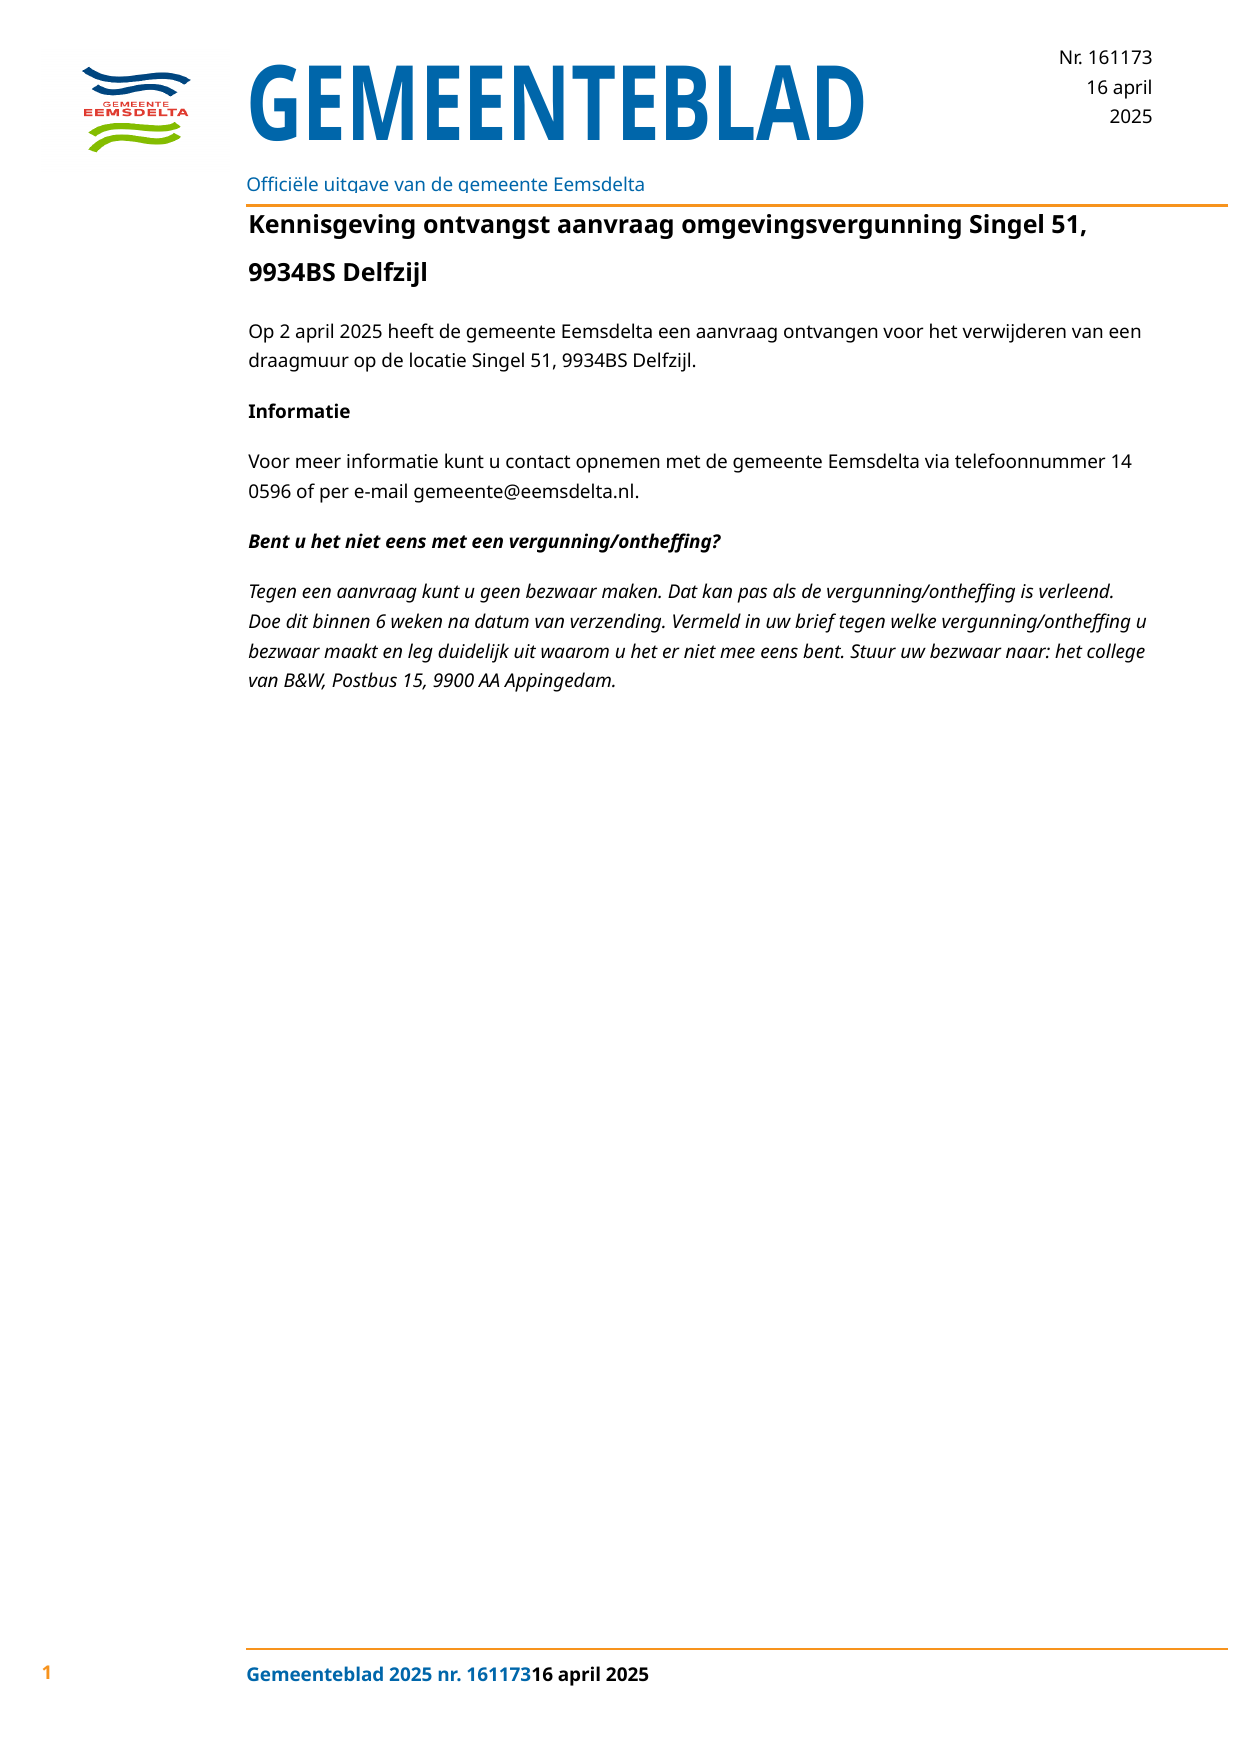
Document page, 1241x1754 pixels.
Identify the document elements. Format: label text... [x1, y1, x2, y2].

text Voor meer informatie kunt u contact opnemen met de gemeente Eemsdelta via telefoonnummer 14 0596 of per e-mail gemeente@eemsdelta.nl. [248, 448, 1152, 504]
text Kennisgeving ontvangst aanvraag omgevingsvergunning Singel 51, 9934BS Delfzijl [248, 207, 1152, 288]
text Informatie [248, 398, 1152, 424]
text Op 2 april 2025 heeft de gemeente Eemsdelta een aanvraag ontvangen voor het verwijderen van een draagmuur op de locatie Singel 51, 9934BS Delfzijl. [248, 318, 1152, 373]
text Bent u het niet eens met een vergunning/ontheffing? [248, 528, 1152, 554]
text Tegen een aanvraag kunt u geen bezwaar maken. Dat kan pas als de vergunning/ontheffing is verleend. Doe dit binnen 6 weken na datum van verzending. Vermeld in uw brief tegen welke vergunning/ontheffing u bezwaar maakt en leg duidelijk uit waarom u het er niet mee eens bent. Stuur uw bezwaar naar: het college van B&W, Postbus 15, 9900 AA Appingedam. [248, 579, 1152, 693]
picture [41, 47, 231, 172]
